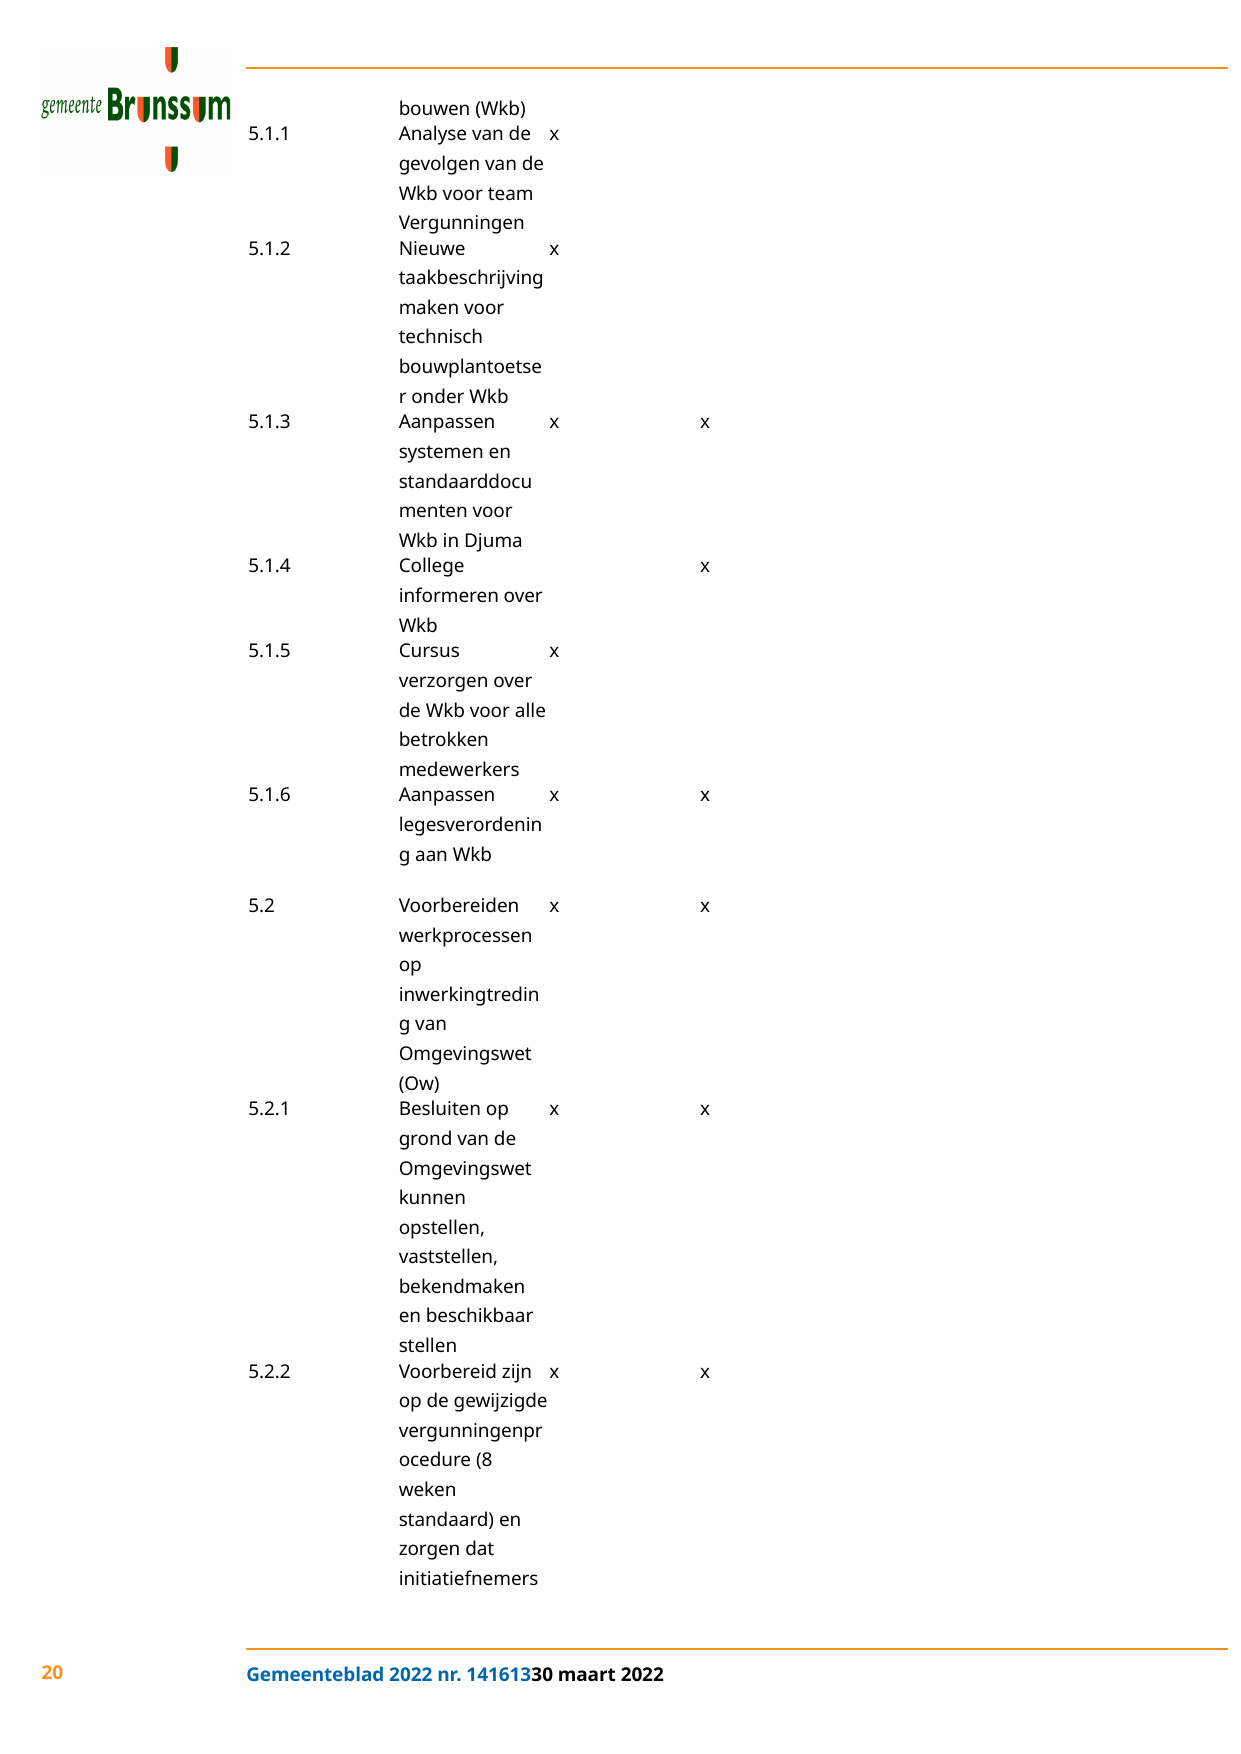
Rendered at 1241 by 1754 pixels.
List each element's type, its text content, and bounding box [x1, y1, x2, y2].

table_cell Voorbereiden werkprocessen op inwerkingtreding van Omgevingswet (Ow) [399, 892, 549, 1096]
picture [41, 47, 231, 172]
table_cell [1001, 782, 1152, 867]
table_cell [549, 867, 700, 892]
table_cell Cursus verzorgen over de Wkb voor alle betrokken medewerkers [399, 638, 549, 782]
table_cell 5.1.5 [248, 638, 398, 782]
table_cell bouwen (Wkb) [399, 95, 549, 121]
table_cell College informeren over Wkb [399, 553, 549, 638]
table_cell [1001, 892, 1152, 1096]
table_cell 5.1.1 [248, 121, 398, 235]
table_cell [850, 867, 1001, 892]
table_cell [1001, 1096, 1152, 1358]
table_cell [850, 892, 1001, 1096]
table_cell [1001, 121, 1152, 235]
table_cell [850, 121, 1001, 235]
table_cell [549, 95, 700, 121]
table_cell 5.2.2 [248, 1358, 398, 1591]
table_cell [850, 782, 1001, 867]
table_cell [700, 95, 850, 121]
table_cell [850, 409, 1001, 553]
table_cell [850, 235, 1001, 409]
table_cell 5.2.1 [248, 1096, 398, 1358]
table_cell [1001, 638, 1152, 782]
table_cell x [549, 892, 700, 1096]
table_cell [1001, 1358, 1152, 1591]
table_cell [850, 553, 1001, 638]
table_cell x [700, 409, 850, 553]
table_cell [1001, 867, 1152, 892]
table_cell [850, 1358, 1001, 1591]
table_cell [1001, 235, 1152, 409]
table_cell x [549, 638, 700, 782]
table_cell [850, 1096, 1001, 1358]
table_cell Aanpassen legesverordening aan Wkb [399, 782, 549, 867]
table_cell [1001, 553, 1152, 638]
table_cell x [549, 409, 700, 553]
table_cell x [700, 1096, 850, 1358]
table_cell [700, 867, 850, 892]
table_cell Nieuwe taakbeschrijving maken voor technisch bouwplantoetser onder Wkb [399, 235, 549, 409]
table_cell [1001, 409, 1152, 553]
table_cell [700, 121, 850, 235]
table_cell x [700, 1358, 850, 1591]
table_cell x [549, 235, 700, 409]
table_cell 5.2 [248, 892, 398, 1096]
table_cell Analyse van de gevolgen van de Wkb voor team Vergunningen [399, 121, 549, 235]
table_cell [700, 638, 850, 782]
table_cell [1001, 95, 1152, 121]
table_cell 5.1.6 [248, 782, 398, 867]
table_cell [850, 95, 1001, 121]
table_cell 5.1.3 [248, 409, 398, 553]
table_cell Voorbereid zijn op de gewijzigde vergunningenprocedure (8 weken standaard) en zorgen dat initiatiefnemers [399, 1358, 549, 1591]
table_cell x [700, 553, 850, 638]
table_cell [248, 95, 398, 121]
table_cell [399, 867, 549, 892]
table_cell x [549, 1096, 700, 1358]
table_cell 5.1.2 [248, 235, 398, 409]
table_cell [248, 867, 398, 892]
table_cell x [549, 121, 700, 235]
table_cell x [549, 1358, 700, 1591]
table_cell [549, 553, 700, 638]
table_cell x [549, 782, 700, 867]
table_cell Besluiten op grond van de Omgevingswet kunnen opstellen, vaststellen, bekendmaken en beschikbaar stellen [399, 1096, 549, 1358]
table_cell Aanpassen systemen en standaarddocumenten voor Wkb in Djuma [399, 409, 549, 553]
table_cell 5.1.4 [248, 553, 398, 638]
table_cell [850, 638, 1001, 782]
table_cell x [700, 892, 850, 1096]
table_cell x [700, 782, 850, 867]
table_cell [700, 235, 850, 409]
